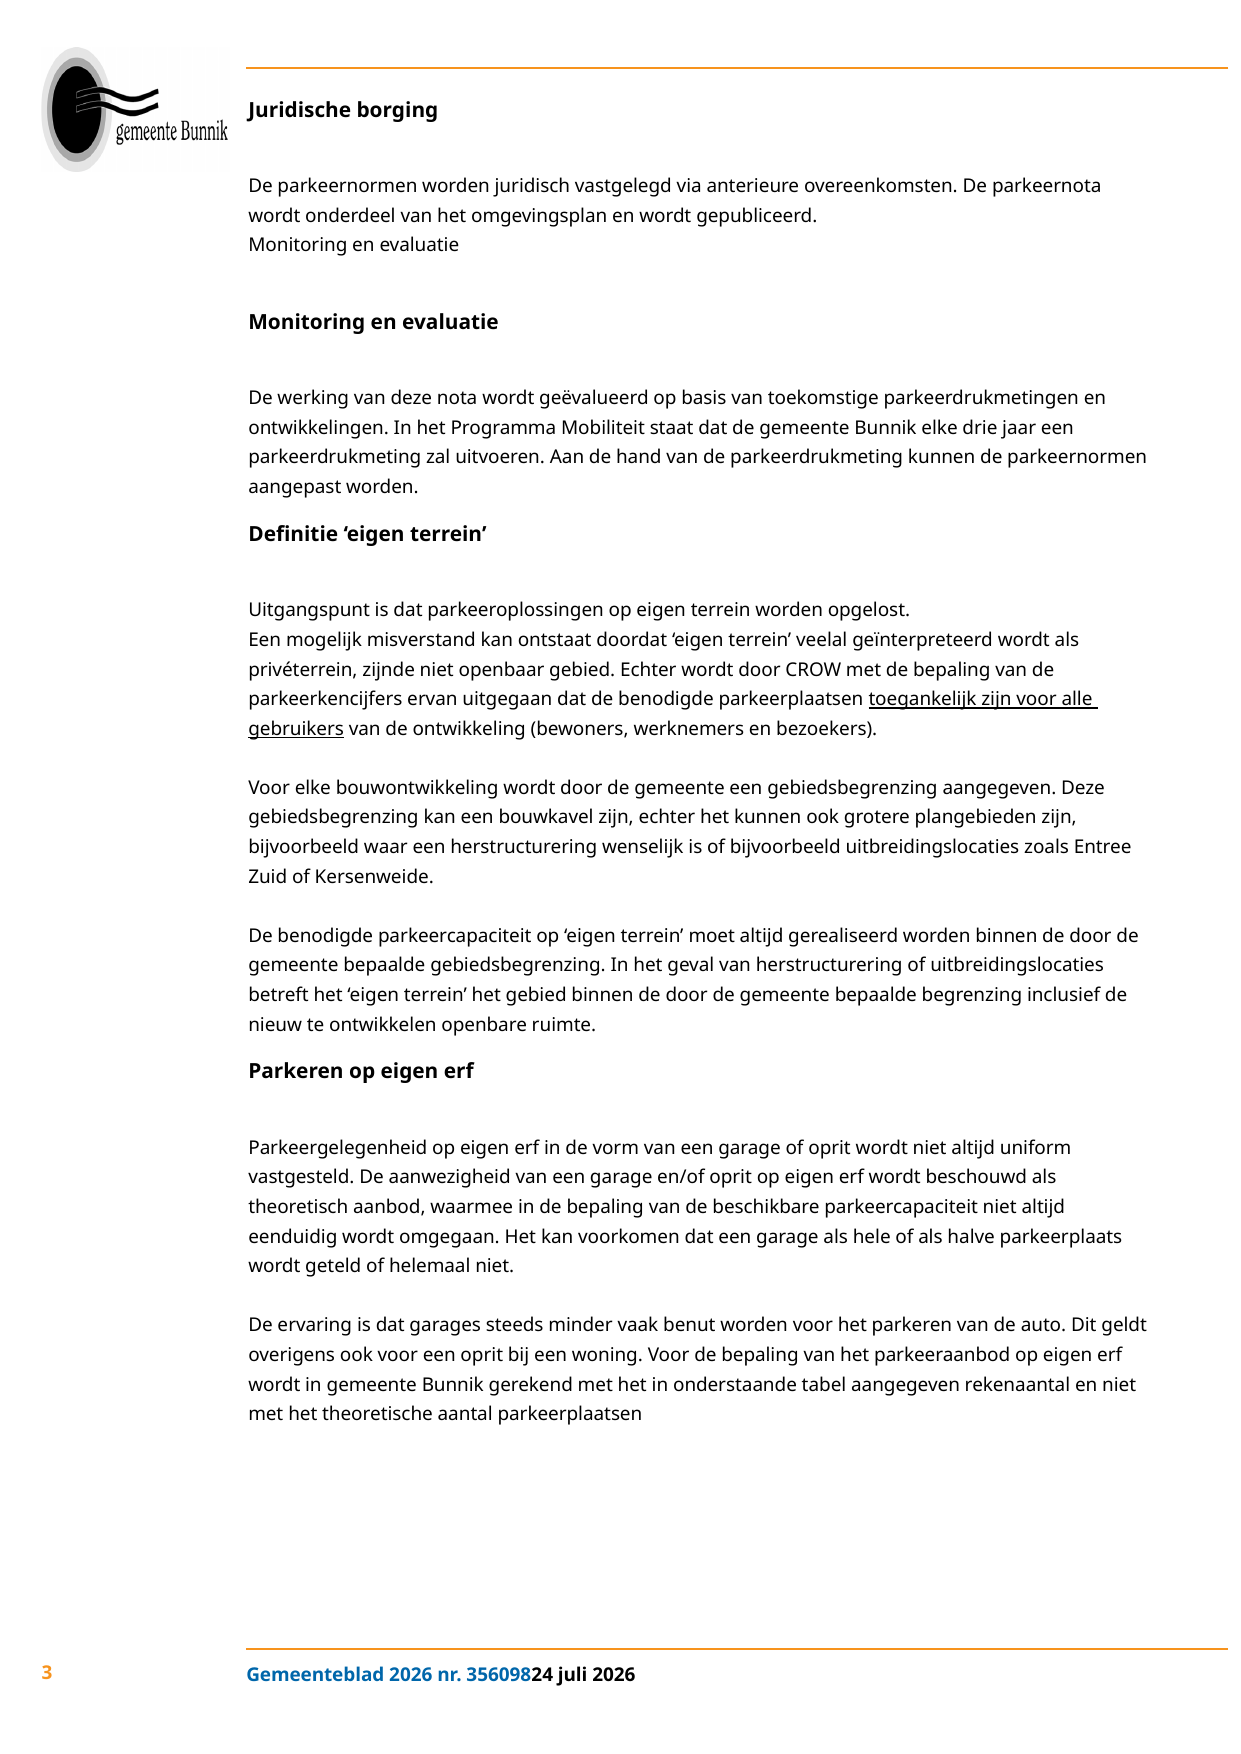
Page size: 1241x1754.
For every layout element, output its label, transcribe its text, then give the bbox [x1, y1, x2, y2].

text Definitie ‘eigen terrein’ [248, 519, 1152, 547]
text Juridische borging [248, 95, 1152, 123]
text De benodigde parkeercapaciteit op ‘eigen terrein’ moet altijd gerealiseerd worden binnen de door de gemeente bepaalde gebiedsbegrenzing. In het geval van herstructurering of uitbreidingslocaties betreft het ‘eigen terrein’ het gebied binnen de door de gemeente bepaalde begrenzing inclusief de nieuw te ontwikkelen openbare ruimte. [248, 922, 1152, 1037]
text Parkeren op eigen erf [248, 1056, 1152, 1085]
text Uitgangspunt is dat parkeeroplossingen op eigen terrein worden opgelost. [248, 597, 1152, 622]
text Monitoring en evaluatie [248, 232, 1152, 257]
text Voor elke bouwontwikkeling wordt door de gemeente een gebiedsbegrenzing aangegeven. Deze gebiedsbegrenzing kan een bouwkavel zijn, echter het kunnen ook grotere plangebieden zijn, bijvoorbeeld waar een herstructurering wenselijk is of bijvoorbeeld uitbreidingslocaties zoals Entree Zuid of Kersenweide. [248, 774, 1152, 889]
text De werking van deze nota wordt geëvalueerd op basis van toekomstige parkeerdrukmetingen en ontwikkelingen. In het Programma Mobiliteit staat dat de gemeente Bunnik elke drie jaar een parkeerdrukmeting zal uitvoeren. Aan de hand van de parkeerdrukmeting kunnen de parkeernormen aangepast worden. [248, 384, 1152, 499]
picture [41, 47, 231, 172]
text Parkeergelegenheid op eigen erf in de vorm van een garage of oprit wordt niet altijd uniform vastgesteld. De aanwezigheid van een garage en/of oprit op eigen erf wordt beschouwd als theoretisch aanbod, waarmee in de bepaling van de beschikbare parkeercapaciteit niet altijd eenduidig wordt omgegaan. Het kan voorkomen dat een garage als hele of als halve parkeerplaats wordt geteld of helemaal niet. [248, 1134, 1152, 1278]
text De parkeernormen worden juridisch vastgelegd via anterieure overeenkomsten. De parkeernota wordt onderdeel van het omgevingsplan en wordt gepubliceerd. [248, 172, 1152, 228]
text De ervaring is dat garages steeds minder vaak benut worden voor het parkeren van de auto. Dit geldt overigens ook voor een oprit bij een woning. Voor de bepaling van het parkeeraanbod op eigen erf wordt in gemeente Bunnik gerekend met het in onderstaande tabel aangegeven rekenaantal en niet met het theoretische aantal parkeerplaatsen [248, 1312, 1152, 1426]
text Monitoring en evaluatie [248, 307, 1152, 335]
text Een mogelijk misverstand kan ontstaat doordat ‘eigen terrein’ veelal geïnterpreteerd wordt als privéterrein, zijnde niet openbaar gebied. Echter wordt door CROW met de bepaling van de parkeerkencijfers ervan uitgegaan dat de benodigde parkeerplaatsen toegankelijk zijn voor alle gebruikers van de ontwikkeling (bewoners, werknemers en bezoekers). [248, 626, 1152, 741]
